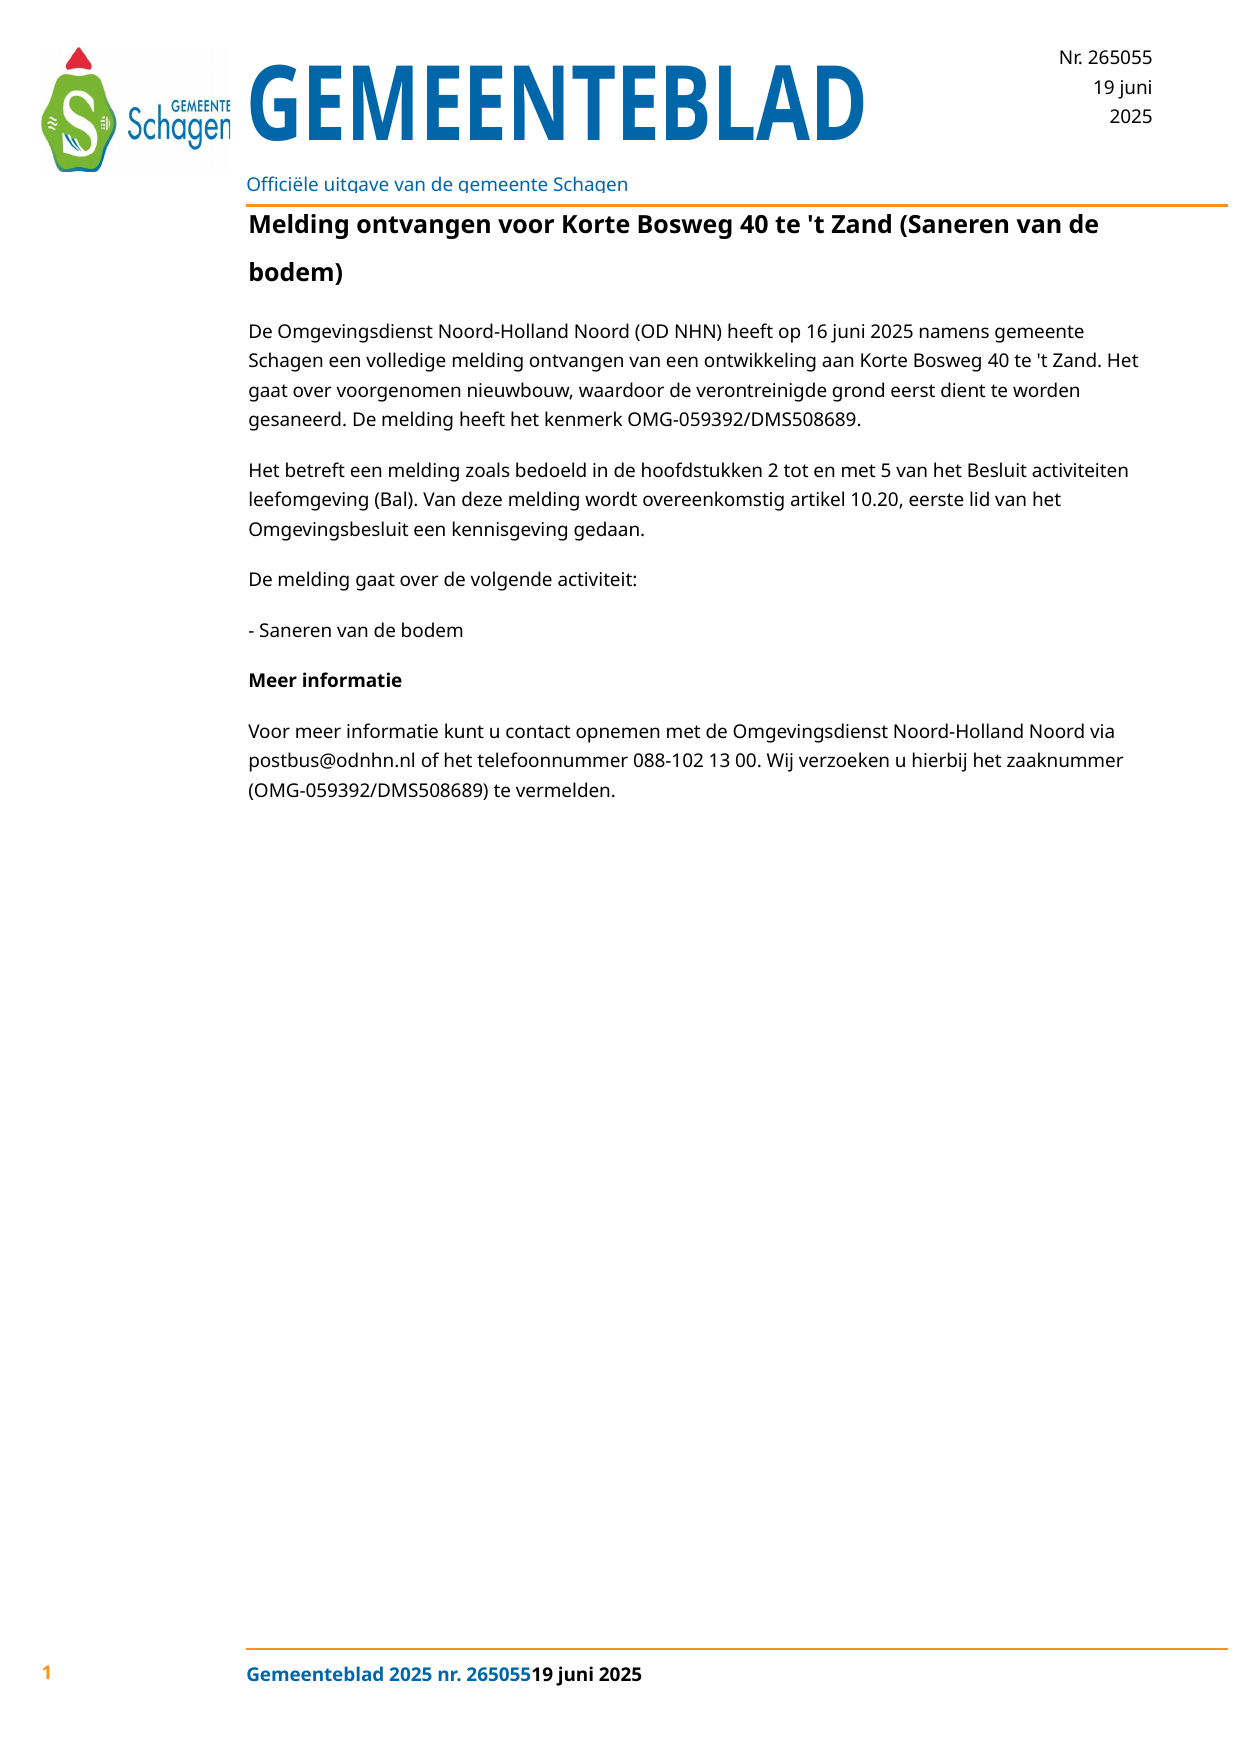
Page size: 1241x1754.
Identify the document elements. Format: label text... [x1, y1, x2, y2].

text De melding gaat over de volgende activiteit: [248, 567, 1152, 592]
text Meer informatie [248, 667, 1152, 693]
text De Omgevingsdienst Noord-Holland Noord (OD NHN) heeft op 16 juni 2025 namens gemeente Schagen een volledige melding ontvangen van een ontwikkeling aan Korte Bosweg 40 te 't Zand. Het gaat over voorgenomen nieuwbouw, waardoor de verontreinigde grond eerst dient te worden gesaneerd. De melding heeft het kenmerk OMG-059392/DMS508689. [248, 318, 1152, 432]
text Het betreft een melding zoals bedoeld in de hoofdstukken 2 tot en met 5 van het Besluit activiteiten leefomgeving (Bal). Van deze melding wordt overeenkomstig artikel 10.20, eerste lid van het Omgevingsbesluit een kennisgeving gedaan. [248, 457, 1152, 542]
text Voor meer informatie kunt u contact opnemen met de Omgevingsdienst Noord-Holland Noord via postbus@odnhn.nl of het telefoonnummer 088-102 13 00. Wij verzoeken u hierbij het zaaknummer (OMG-059392/DMS508689) te vermelden. [248, 718, 1152, 803]
text Melding ontvangen voor Korte Bosweg 40 te 't Zand (Saneren van de bodem) [248, 207, 1152, 288]
text - Saneren van de bodem [248, 617, 1152, 643]
picture [41, 47, 231, 172]
